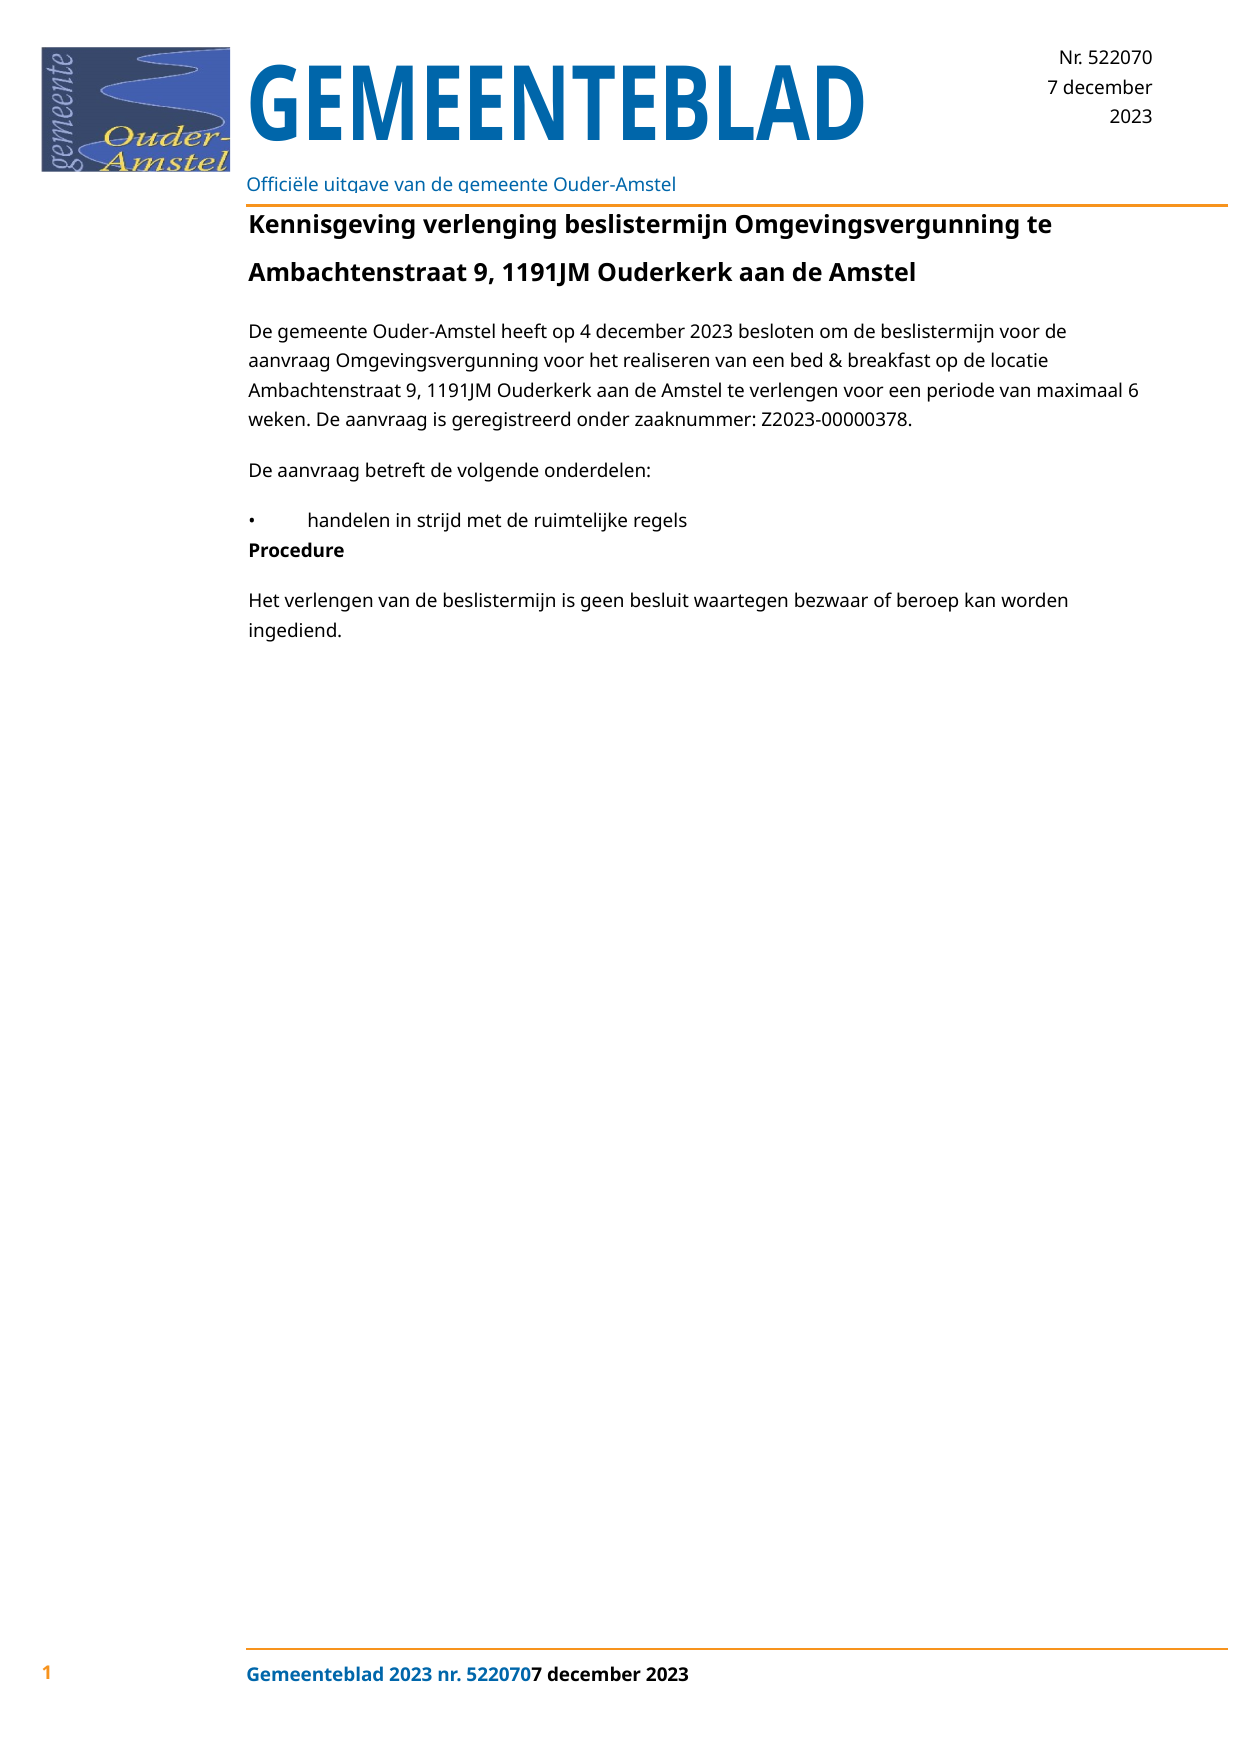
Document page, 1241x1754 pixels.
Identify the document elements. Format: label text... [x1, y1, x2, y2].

text Procedure [248, 537, 1152, 563]
text De gemeente Ouder-Amstel heeft op 4 december 2023 besloten om de beslistermijn voor de aanvraag Omgevingsvergunning voor het realiseren van een bed & breakfast op de locatie Ambachtenstraat 9, 1191JM Ouderkerk aan de Amstel te verlengen voor een periode van maximaal 6 weken. De aanvraag is geregistreerd onder zaaknummer: Z2023-00000378. [248, 318, 1152, 432]
list handelen in strijd met de ruimtelijke regels [248, 507, 1152, 533]
text Het verlengen van de beslistermijn is geen besluit waartegen bezwaar of beroep kan worden ingediend. [248, 587, 1152, 643]
text Kennisgeving verlenging beslistermijn Omgevingsvergunning te Ambachtenstraat 9, 1191JM Ouderkerk aan de Amstel [248, 207, 1152, 288]
picture [41, 47, 231, 172]
text De aanvraag betreft de volgende onderdelen: [248, 457, 1152, 483]
